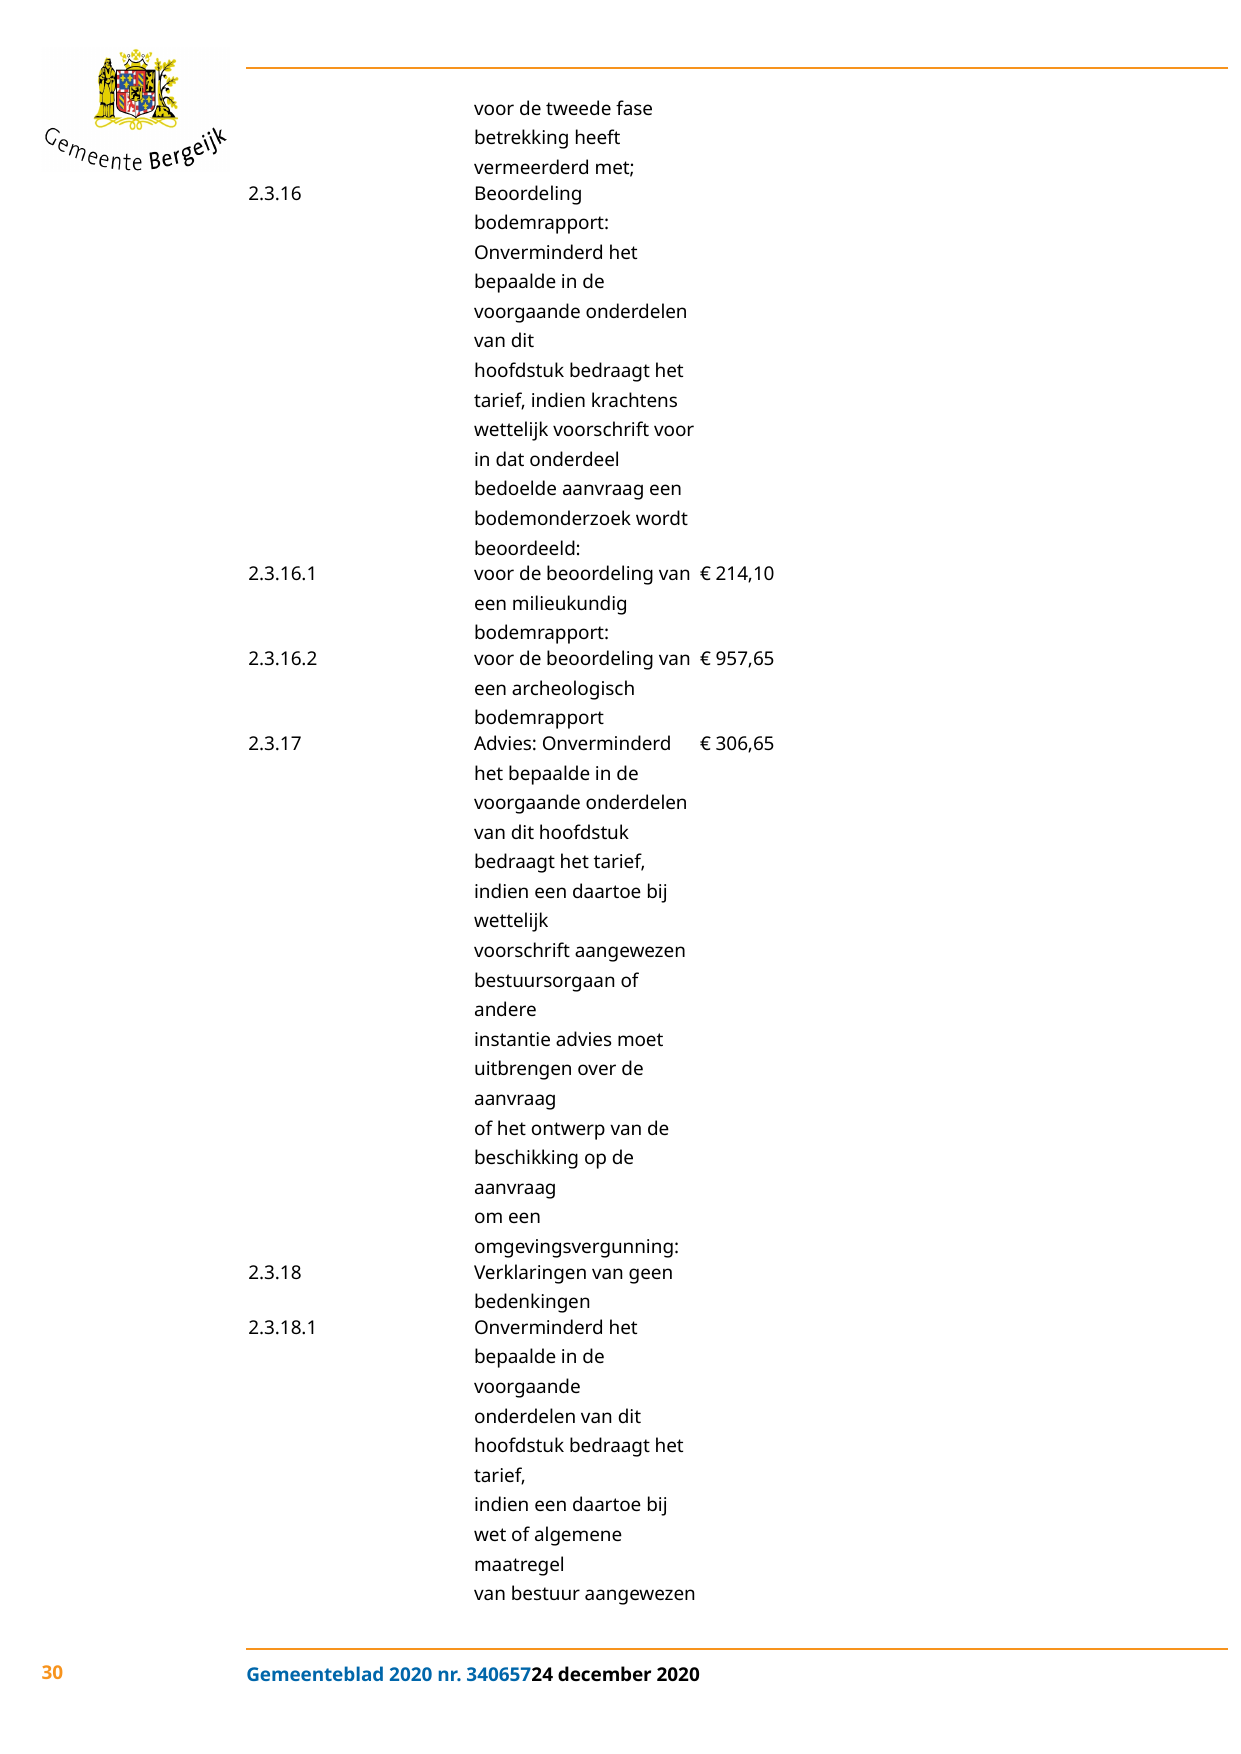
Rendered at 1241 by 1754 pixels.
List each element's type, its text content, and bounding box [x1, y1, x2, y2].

table_cell 2.3.16 [248, 180, 474, 560]
table_cell [700, 1259, 926, 1314]
table_cell 2.3.17 [248, 730, 474, 1259]
table_cell [926, 95, 1152, 180]
table_cell € 957,65 [700, 645, 926, 730]
table_cell [926, 1259, 1152, 1314]
table_cell € 306,65 [700, 730, 926, 1259]
table_cell [248, 95, 474, 180]
table_cell voor de beoordeling van een milieukundig bodemrapport: [474, 560, 700, 645]
table_cell [926, 1314, 1152, 1606]
table_cell Beoordeling bodemrapport: Onverminderd het bepaalde in de voorgaande onderdelen van dit hoofdstuk bedraagt het tarief, indien krachtens wettelijk voorschrift voor in dat onderdeel bedoelde aanvraag een bodemonderzoek wordt beoordeeld: [474, 180, 700, 560]
table_cell [926, 645, 1152, 730]
table_cell Advies: Onverminderd het bepaalde in de voorgaande onderdelen van dit hoofdstuk bedraagt het tarief, indien een daartoe bij wettelijk voorschrift aangewezen bestuursorgaan of andere instantie advies moet uitbrengen over de aanvraag of het ontwerp van de beschikking op de aanvraag om een omgevingsvergunning: [474, 730, 700, 1259]
table_cell voor de beoordeling van een archeologisch bodemrapport [474, 645, 700, 730]
table_cell € 214,10 [700, 560, 926, 645]
table_cell 2.3.18.1 [248, 1314, 474, 1606]
table_cell [926, 730, 1152, 1259]
table_cell [926, 180, 1152, 560]
table_cell 2.3.16.1 [248, 560, 474, 645]
table_cell [926, 560, 1152, 645]
table_cell [700, 180, 926, 560]
table_cell Verklaringen van geen bedenkingen [474, 1259, 700, 1314]
table_cell [700, 1314, 926, 1606]
table_cell Onverminderd het bepaalde in de voorgaande onderdelen van dit hoofdstuk bedraagt het tarief, indien een daartoe bij wet of algemene maatregel van bestuur aangewezen [474, 1314, 700, 1606]
table_cell 2.3.16.2 [248, 645, 474, 730]
table_cell voor de tweede fase betrekking heeft vermeerderd met; [474, 95, 700, 180]
table_cell [700, 95, 926, 180]
picture [41, 47, 231, 172]
table_cell 2.3.18 [248, 1259, 474, 1314]
